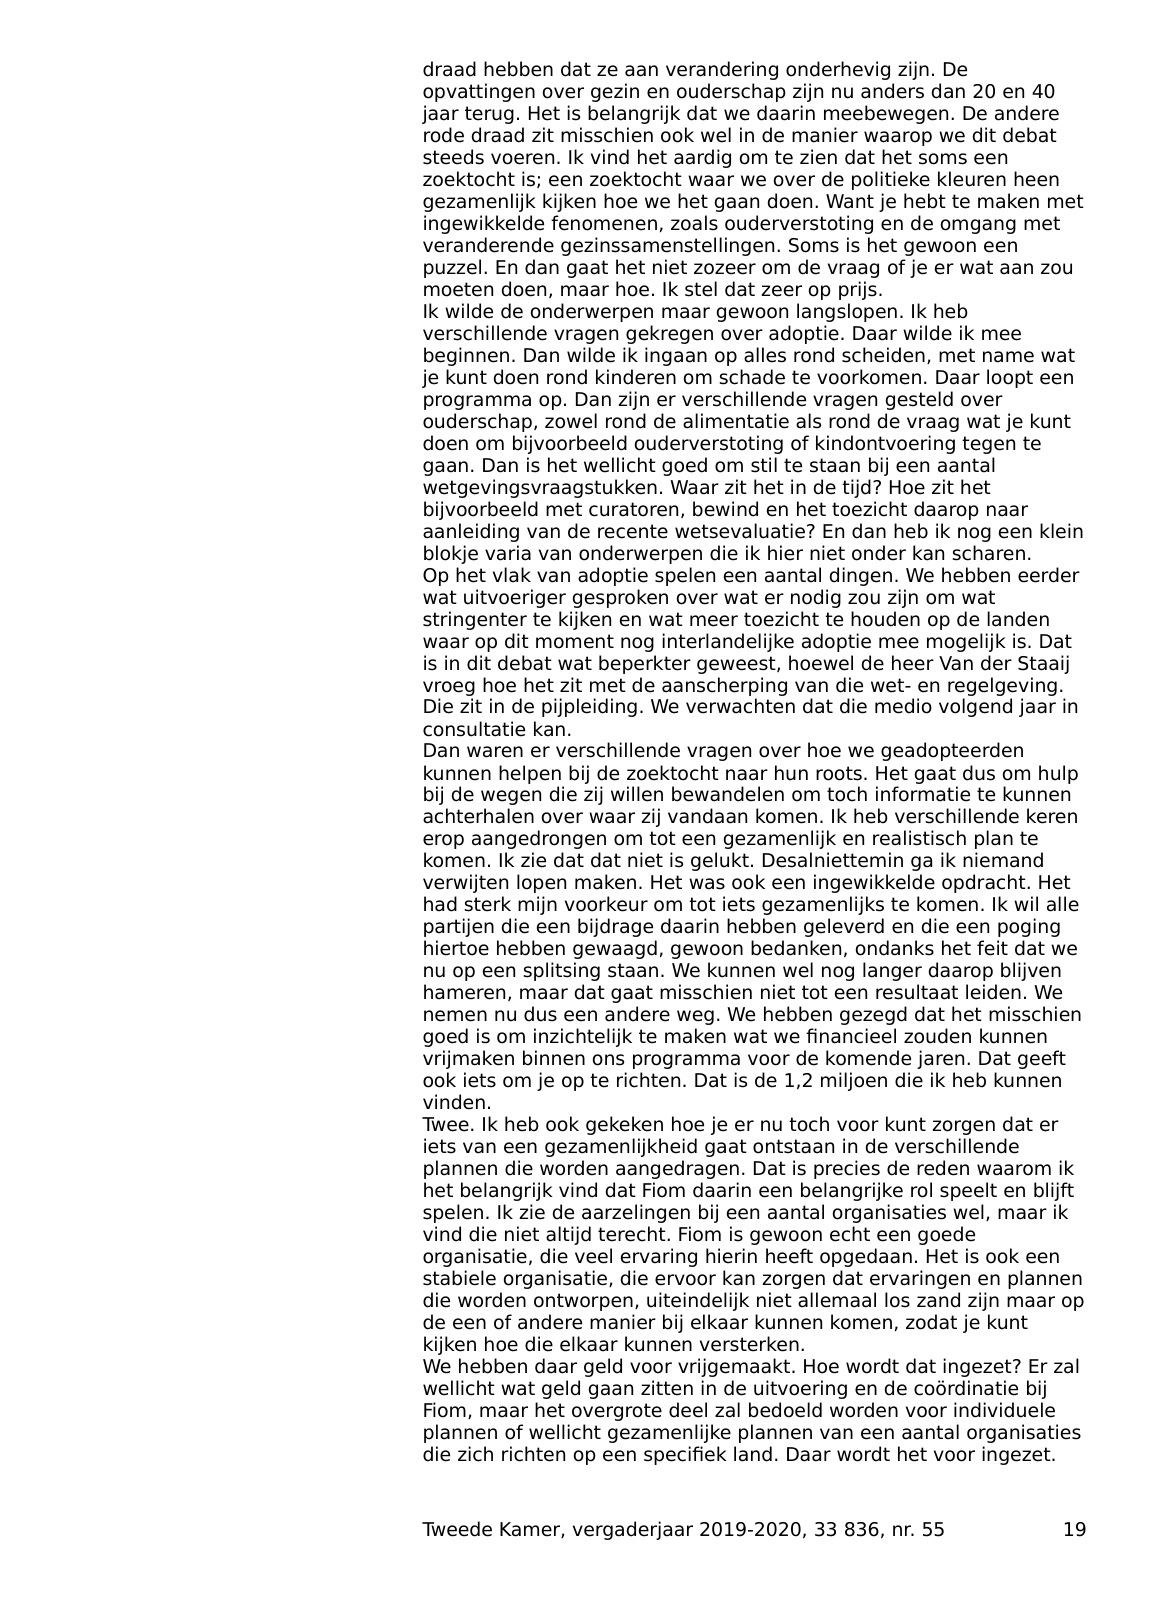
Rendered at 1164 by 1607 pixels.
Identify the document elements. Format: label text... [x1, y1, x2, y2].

text Twee. Ik heb ook gekeken hoe je er nu toch voor kunt zorgen dat er iets van een gezamenlijkheid gaat ontstaan in de verschillende plannen die worden aangedragen. Dat is precies de reden waarom ik het belangrijk vind dat Fiom daarin een belangrijke rol speelt en blijft spelen. Ik zie de aarzelingen bij een aantal organisaties wel, maar ik vind die niet altijd terecht. Fiom is gewoon echt een goede organisatie, die veel ervaring hierin heeft opgedaan. Het is ook een stabiele organisatie, die ervoor kan zorgen dat ervaringen en plannen die worden ontworpen, uiteindelijk niet allemaal los zand zijn maar op de een of andere manier bij elkaar kunnen komen, zodat je kunt kijken hoe die elkaar kunnen versterken. [422, 1114, 1087, 1356]
text Dan waren er verschillende vragen over hoe we geadopteerden kunnen helpen bij de zoektocht naar hun roots. Het gaat dus om hulp bij de wegen die zij willen bewandelen om toch informatie te kunnen achterhalen over waar zij vandaan komen. Ik heb verschillende keren erop aangedrongen om tot een gezamenlijk en realistisch plan te komen. Ik zie dat dat niet is gelukt. Desalniettemin ga ik niemand verwijten lopen maken. Het was ook een ingewikkelde opdracht. Het had sterk mijn voorkeur om tot iets gezamenlijks te komen. Ik wil alle partijen die een bijdrage daarin hebben geleverd en die een poging hiertoe hebben gewaagd, gewoon bedanken, ondanks het feit dat we nu op een splitsing staan. We kunnen wel nog langer daarop blijven hameren, maar dat gaat misschien niet tot een resultaat leiden. We nemen nu dus een andere weg. We hebben gezegd dat het misschien goed is om inzichtelijk te maken wat we financieel zouden kunnen vrijmaken binnen ons programma voor de komende jaren. Dat geeft ook iets om je op te richten. Dat is de 1,2 miljoen die ik heb kunnen vinden. [422, 740, 1087, 1114]
text Op het vlak van adoptie spelen een aantal dingen. We hebben eerder wat uitvoeriger gesproken over wat er nodig zou zijn om wat stringenter te kijken en wat meer toezicht te houden op de landen waar op dit moment nog interlandelijke adoptie mee mogelijk is. Dat is in dit debat wat beperkter geweest, hoewel de heer Van der Staaij vroeg hoe het zit met de aanscherping van die wet- en regelgeving. Die zit in de pijpleiding. We verwachten dat die medio volgend jaar in consultatie kan. [422, 564, 1087, 740]
text We hebben daar geld voor vrijgemaakt. Hoe wordt dat ingezet? Er zal wellicht wat geld gaan zitten in de uitvoering en de coördinatie bij Fiom, maar het overgrote deel zal bedoeld worden voor individuele plannen of wellicht gezamenlijke plannen van een aantal organisaties die zich richten op een specifiek land. Daar wordt het voor ingezet. [422, 1356, 1087, 1466]
text Ik wilde de onderwerpen maar gewoon langslopen. Ik heb verschillende vragen gekregen over adoptie. Daar wilde ik mee beginnen. Dan wilde ik ingaan op alles rond scheiden, met name wat je kunt doen rond kinderen om schade te voorkomen. Daar loopt een programma op. Dan zijn er verschillende vragen gesteld over ouderschap, zowel rond de alimentatie als rond de vraag wat je kunt doen om bijvoorbeeld ouderverstoting of kindontvoering tegen te gaan. Dan is het wellicht goed om stil te staan bij een aantal wetgevingsvraagstukken. Waar zit het in de tijd? Hoe zit het bijvoorbeeld met curatoren, bewind en het toezicht daarop naar aanleiding van de recente wetsevaluatie? En dan heb ik nog een klein blokje varia van onderwerpen die ik hier niet onder kan scharen. [422, 301, 1087, 564]
text draad hebben dat ze aan verandering onderhevig zijn. De opvattingen over gezin en ouderschap zijn nu anders dan 20 en 40 jaar terug. Het is belangrijk dat we daarin meebewegen. De andere rode draad zit misschien ook wel in de manier waarop we dit debat steeds voeren. Ik vind het aardig om te zien dat het soms een zoektocht is; een zoektocht waar we over de politieke kleuren heen gezamenlijk kijken hoe we het gaan doen. Want je hebt te maken met ingewikkelde fenomenen, zoals ouderverstoting en de omgang met veranderende gezinssamenstellingen. Soms is het gewoon een puzzel. En dan gaat het niet zozeer om de vraag of je er wat aan zou moeten doen, maar hoe. Ik stel dat zeer op prijs. [422, 59, 1087, 301]
